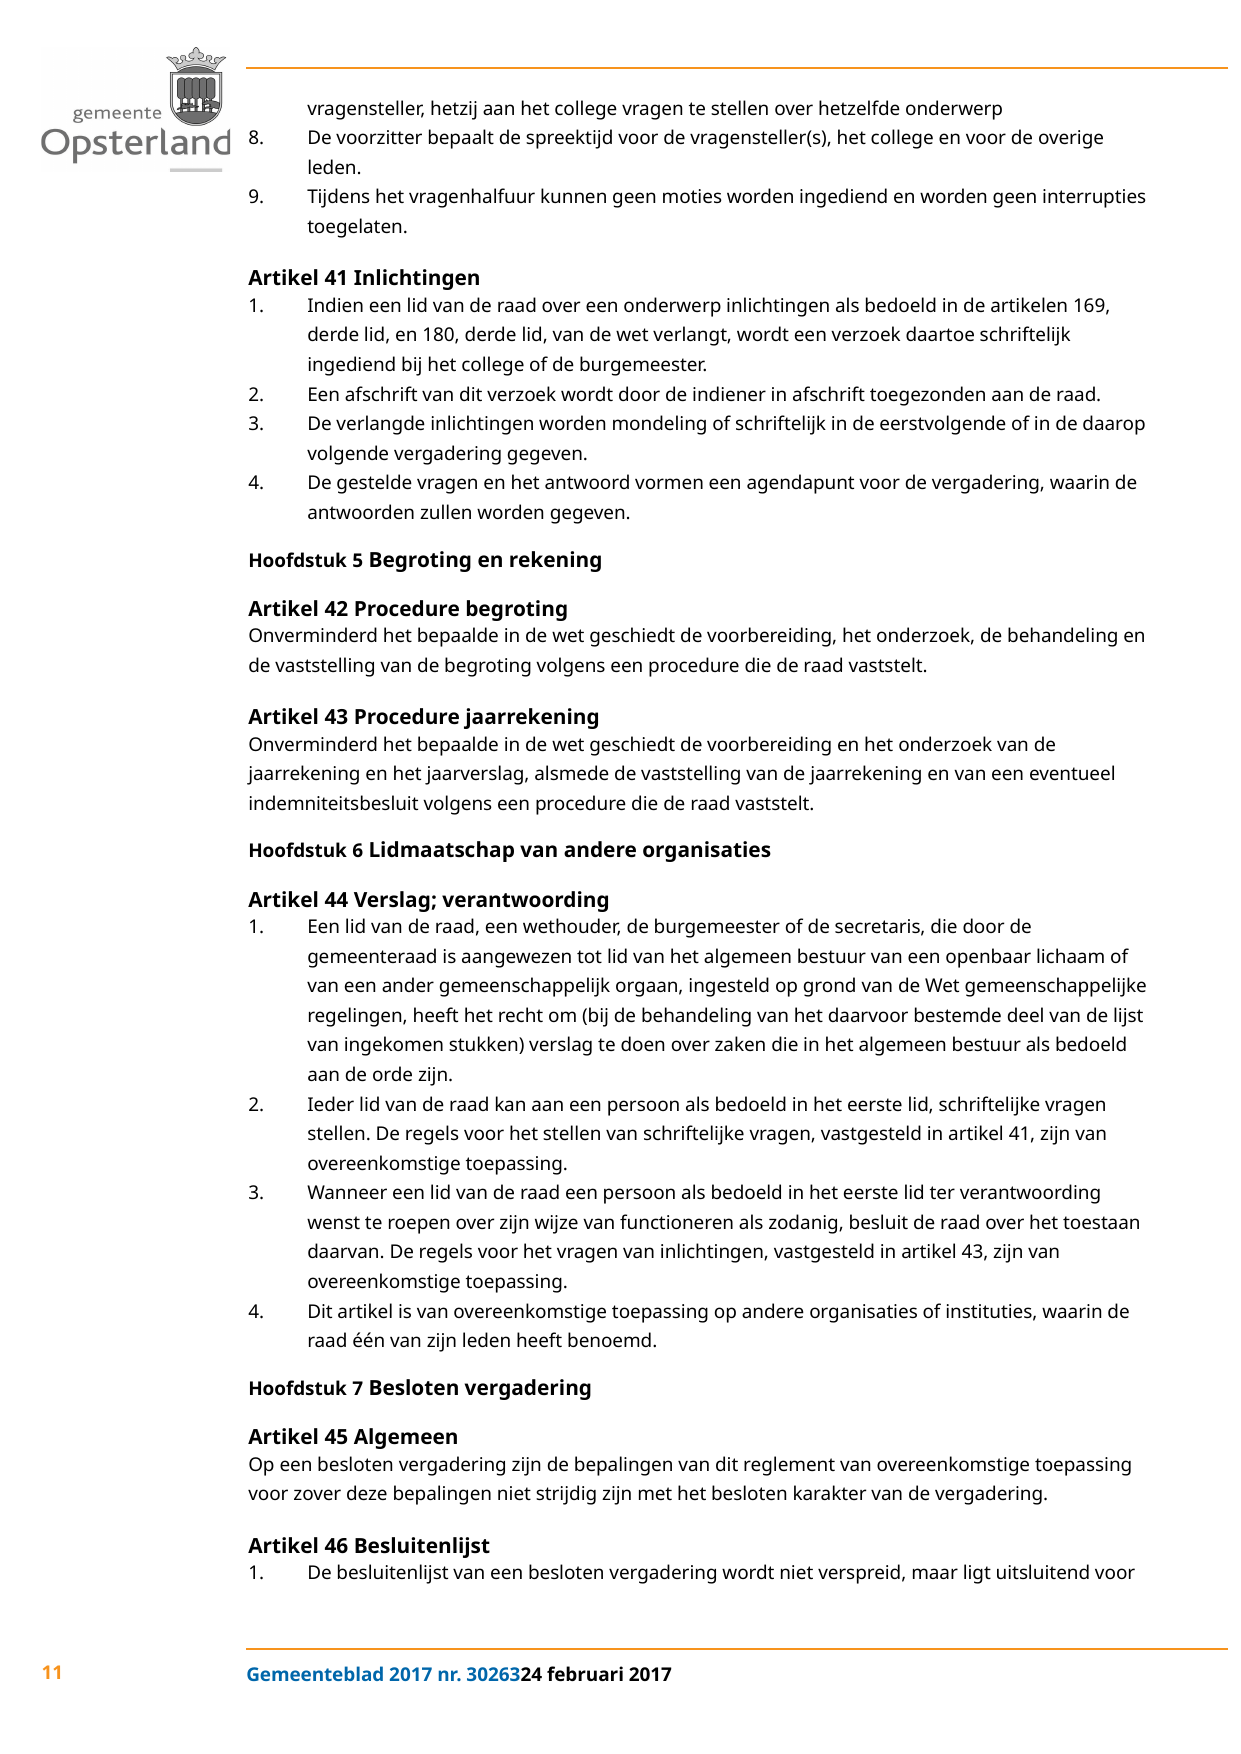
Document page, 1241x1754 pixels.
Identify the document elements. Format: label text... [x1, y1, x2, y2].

list Ieder lid van de raad kan aan een persoon als bedoeld in het eerste lid, schriftelijke vragen stellen. De regels voor het stellen van schriftelijke vragen, vastgesteld in artikel 41, zijn van overeenkomstige toepassing. [248, 1091, 1152, 1176]
text Artikel 46 Besluitenlijst [248, 1531, 1152, 1559]
text Artikel 41 Inlichtingen [248, 263, 1152, 292]
text Artikel 44 Verslag; verantwoording [248, 885, 1152, 913]
list Dit artikel is van overeenkomstige toepassing op andere organisaties of instituties, waarin de raad één van zijn leden heeft benoemd. [248, 1298, 1152, 1353]
list Een lid van de raad, een wethouder, de burgemeester of de secretaris, die door de gemeenteraad is aangewezen tot lid van het algemeen bestuur van een openbaar lichaam of van een ander gemeenschappelijk orgaan, ingesteld op grond van de Wet gemeenschappelijke regelingen, heeft het recht om (bij de behandeling van het daarvoor bestemde deel van de lijst van ingekomen stukken) verslag te doen over zaken die in het algemeen bestuur als bedoeld aan de orde zijn. [248, 913, 1152, 1087]
text Artikel 45 Algemeen [248, 1422, 1152, 1451]
list vragensteller, hetzij aan het college vragen te stellen over hetzelfde onderwerp [248, 95, 1152, 121]
list De voorzitter bepaalt de spreektijd voor de vragensteller(s), het college en voor de overige leden. [248, 124, 1152, 180]
text Artikel 42 Procedure begroting [248, 594, 1152, 622]
list Een afschrift van dit verzoek wordt door de indiener in afschrift toegezonden aan de raad. [248, 381, 1152, 406]
list Tijdens het vragenhalfuur kunnen geen moties worden ingediend en worden geen interrupties toegelaten. [248, 183, 1152, 239]
list Indien een lid van de raad over een onderwerp inlichtingen als bedoeld in de artikelen 169, derde lid, en 180, derde lid, van de wet verlangt, wordt een verzoek daartoe schriftelijk ingediend bij het college of de burgemeester. [248, 292, 1152, 377]
text Artikel 43 Procedure jaarrekening [248, 702, 1152, 731]
text Onverminderd het bepaalde in de wet geschiedt de voorbereiding, het onderzoek, de behandeling en de vaststelling van de begroting volgens een procedure die de raad vaststelt. [248, 622, 1152, 678]
text Hoofdstuk 6 Lidmaatschap van andere organisaties [248, 836, 1152, 864]
picture [41, 47, 231, 172]
list Wanneer een lid van de raad een persoon als bedoeld in het eerste lid ter verantwoording wenst te roepen over zijn wijze van functioneren als zodanig, besluit de raad over het toestaan daarvan. De regels voor het vragen van inlichtingen, vastgesteld in artikel 43, zijn van overeenkomstige toepassing. [248, 1179, 1152, 1294]
text Op een besloten vergadering zijn de bepalingen van dit reglement van overeenkomstige toepassing voor zover deze bepalingen niet strijdig zijn met het besloten karakter van de vergadering. [248, 1451, 1152, 1506]
list De verlangde inlichtingen worden mondeling of schriftelijk in de eerstvolgende of in de daarop volgende vergadering gegeven. [248, 410, 1152, 466]
list De gestelde vragen en het antwoord vormen een agendapunt voor de vergadering, waarin de antwoorden zullen worden gegeven. [248, 469, 1152, 525]
list De besluitenlijst van een besloten vergadering wordt niet verspreid, maar ligt uitsluitend voor [248, 1559, 1152, 1585]
text Onverminderd het bepaalde in de wet geschiedt de voorbereiding en het onderzoek van de jaarrekening en het jaarverslag, alsmede de vaststelling van de jaarrekening en van een eventueel indemniteitsbesluit volgens een procedure die de raad vaststelt. [248, 731, 1152, 816]
text Hoofdstuk 5 Begroting en rekening [248, 545, 1152, 573]
text Hoofdstuk 7 Besloten vergadering [248, 1373, 1152, 1402]
